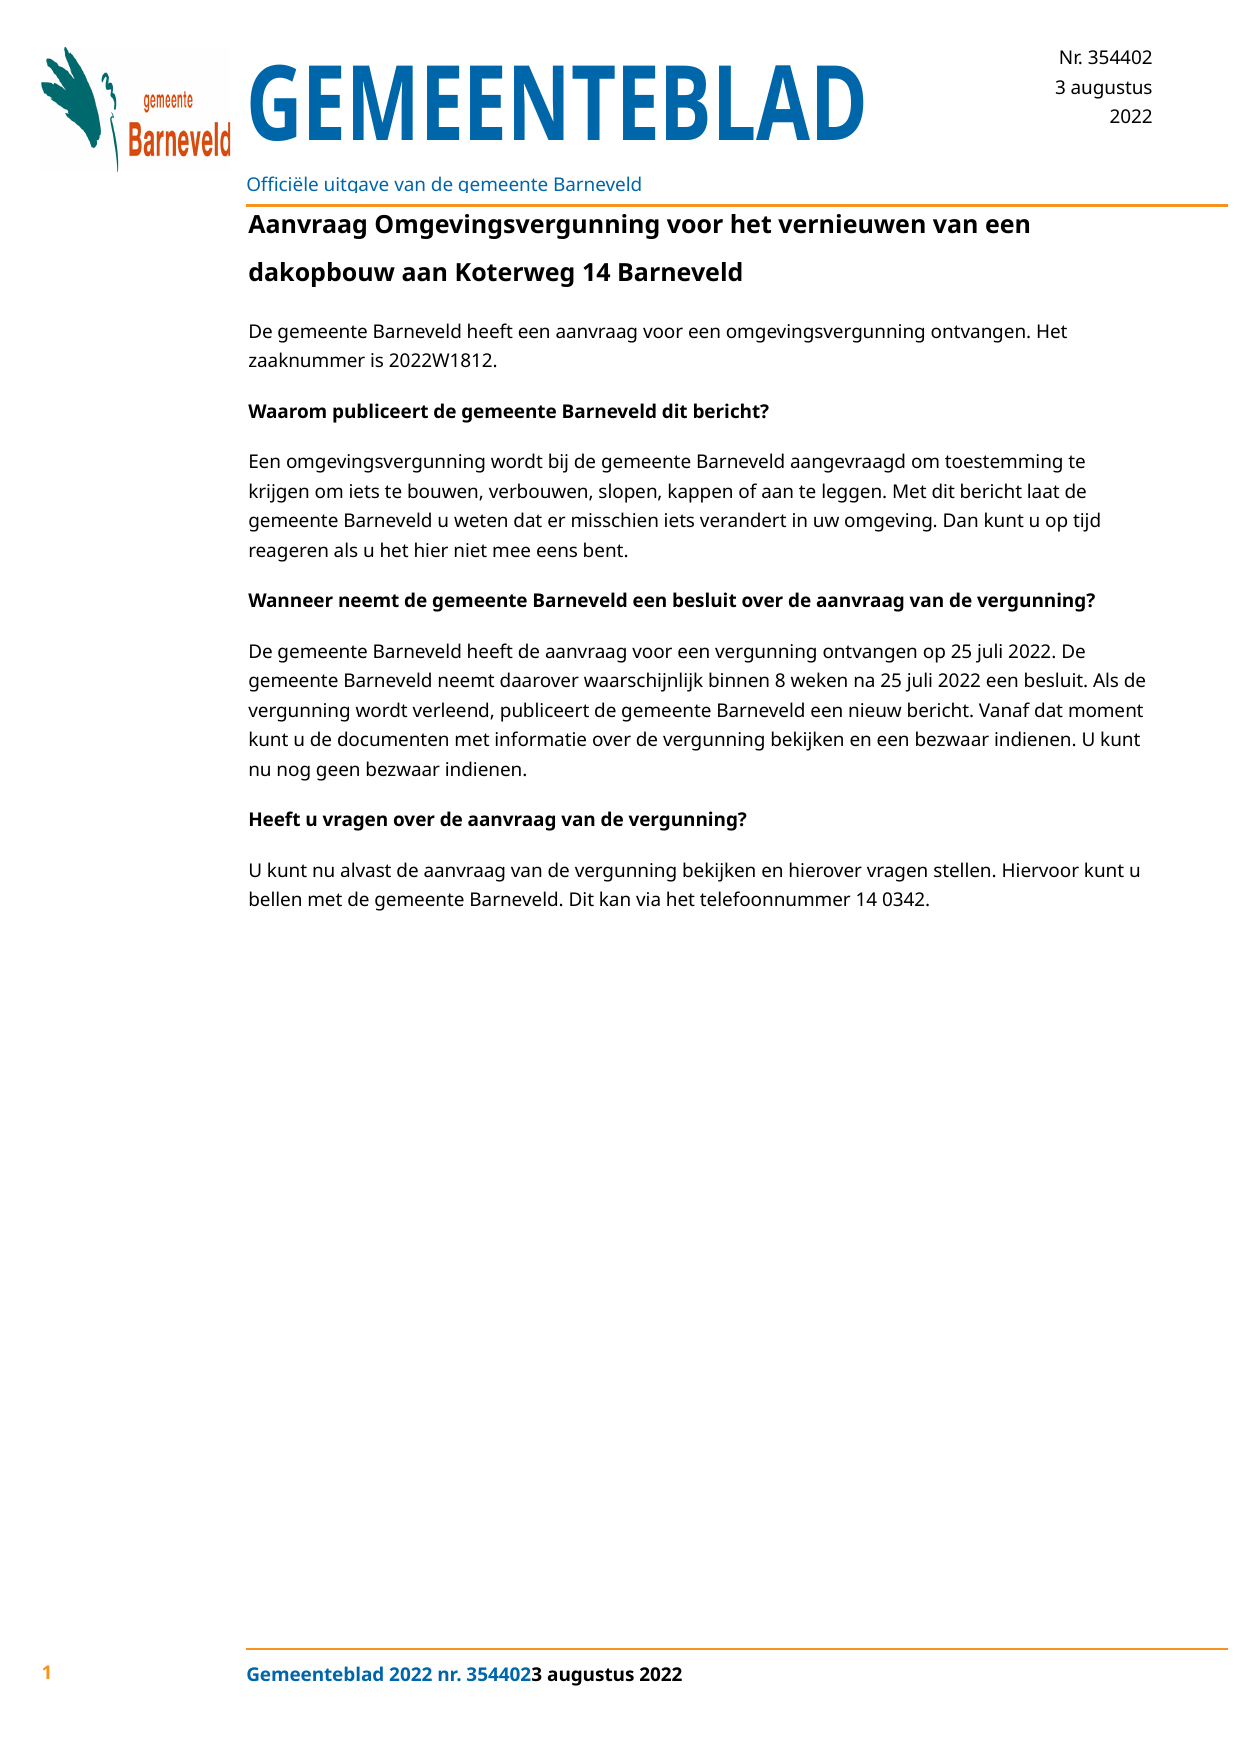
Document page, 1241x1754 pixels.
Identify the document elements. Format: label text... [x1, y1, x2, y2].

text Waarom publiceert de gemeente Barneveld dit bericht? [248, 398, 1152, 424]
text Wanneer neemt de gemeente Barneveld een besluit over de aanvraag van de vergunning? [248, 587, 1152, 613]
text Heeft u vragen over de aanvraag van de vergunning? [248, 807, 1152, 832]
text Aanvraag Omgevingsvergunning voor het vernieuwen van een dakopbouw aan Koterweg 14 Barneveld [248, 207, 1152, 288]
text De gemeente Barneveld heeft een aanvraag voor een omgevingsvergunning ontvangen. Het zaaknummer is 2022W1812. [248, 318, 1152, 373]
picture [41, 47, 231, 172]
text De gemeente Barneveld heeft de aanvraag voor een vergunning ontvangen op 25 juli 2022. De gemeente Barneveld neemt daarover waarschijnlijk binnen 8 weken na 25 juli 2022 een besluit. Als de vergunning wordt verleend, publiceert de gemeente Barneveld een nieuw bericht. Vanaf dat moment kunt u de documenten met informatie over de vergunning bekijken en een bezwaar indienen. U kunt nu nog geen bezwaar indienen. [248, 638, 1152, 782]
text Een omgevingsvergunning wordt bij de gemeente Barneveld aangevraagd om toestemming te krijgen om iets te bouwen, verbouwen, slopen, kappen of aan te leggen. Met dit bericht laat de gemeente Barneveld u weten dat er misschien iets verandert in uw omgeving. Dan kunt u op tijd reageren als u het hier niet mee eens bent. [248, 448, 1152, 563]
text U kunt nu alvast de aanvraag van de vergunning bekijken en hierover vragen stellen. Hiervoor kunt u bellen met de gemeente Barneveld. Dit kan via het telefoonnummer 14 0342. [248, 857, 1152, 912]
